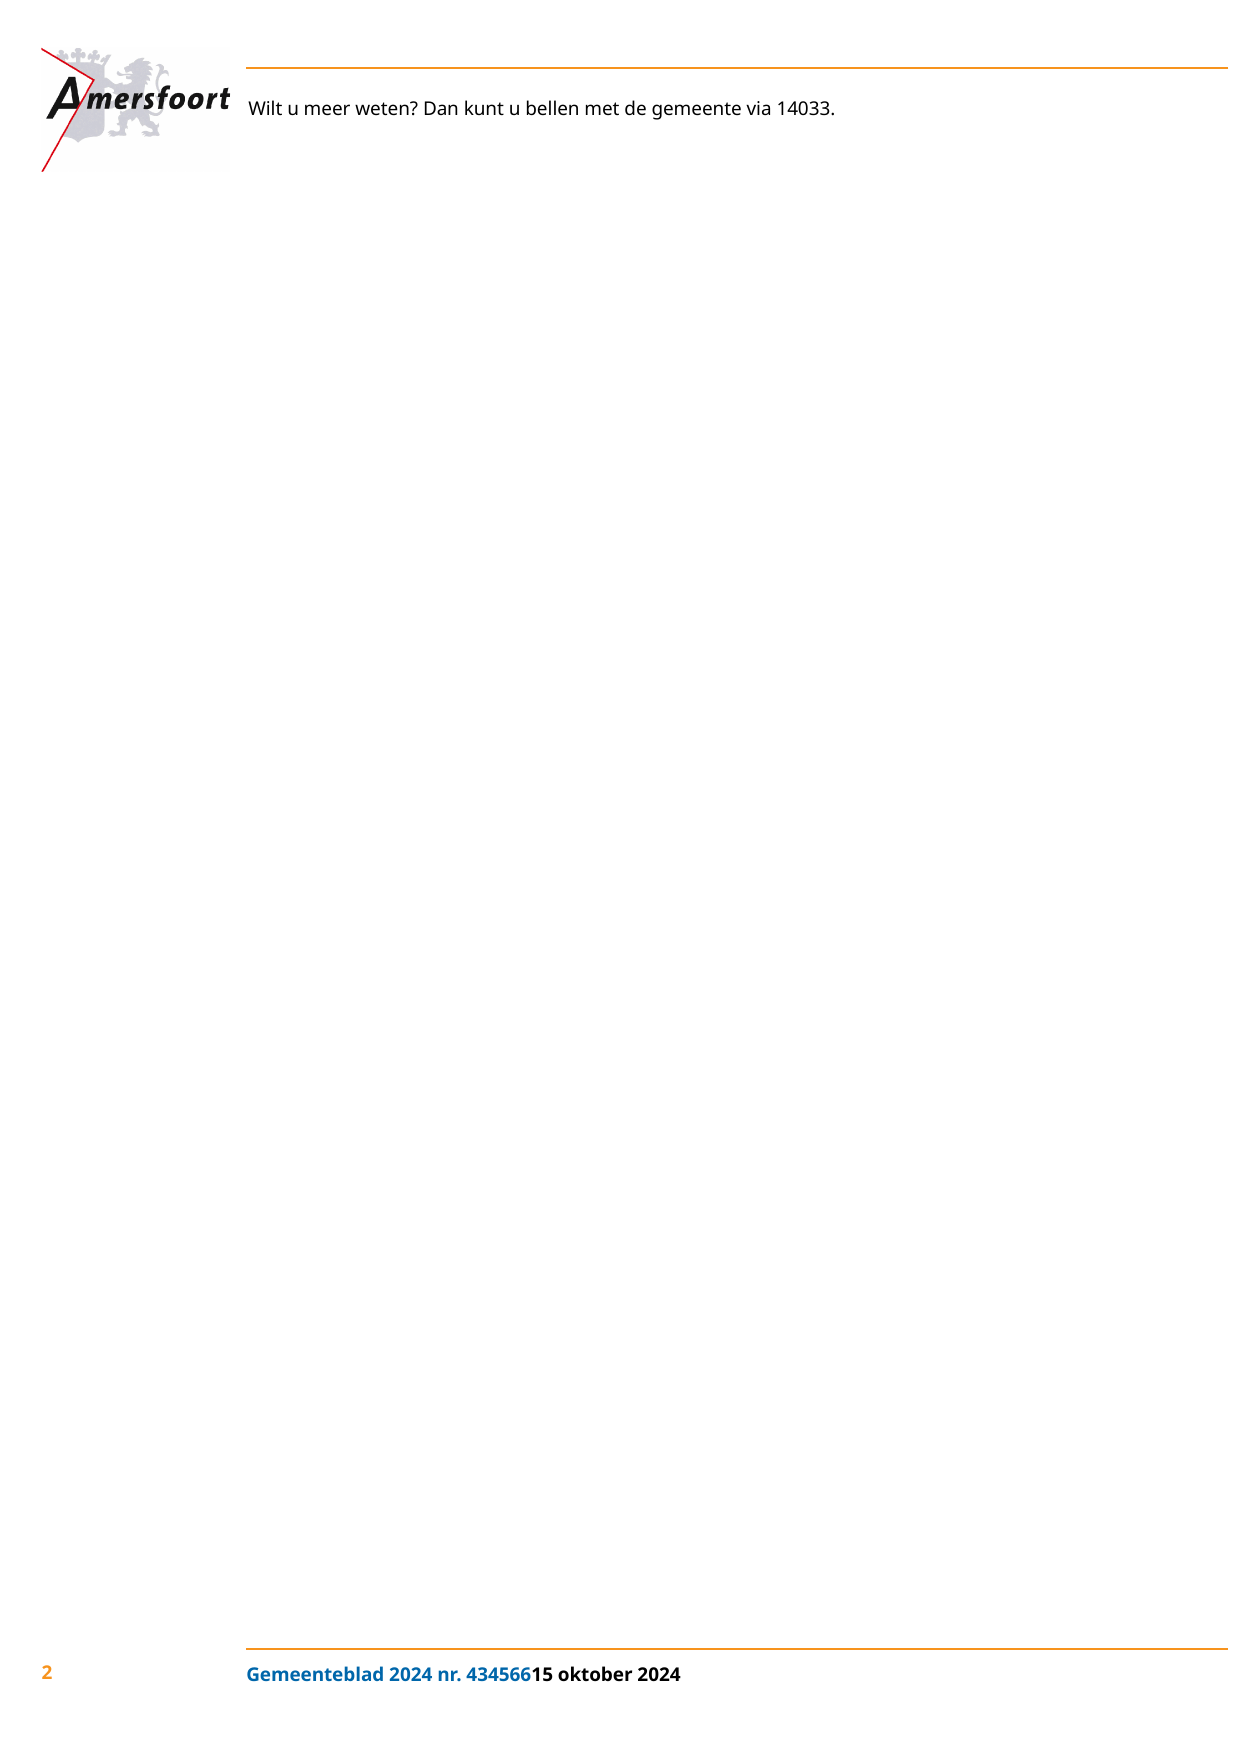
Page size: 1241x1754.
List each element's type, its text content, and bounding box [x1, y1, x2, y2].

text Wilt u meer weten? Dan kunt u bellen met de gemeente via 14033. [248, 95, 1152, 121]
picture [41, 47, 231, 172]
